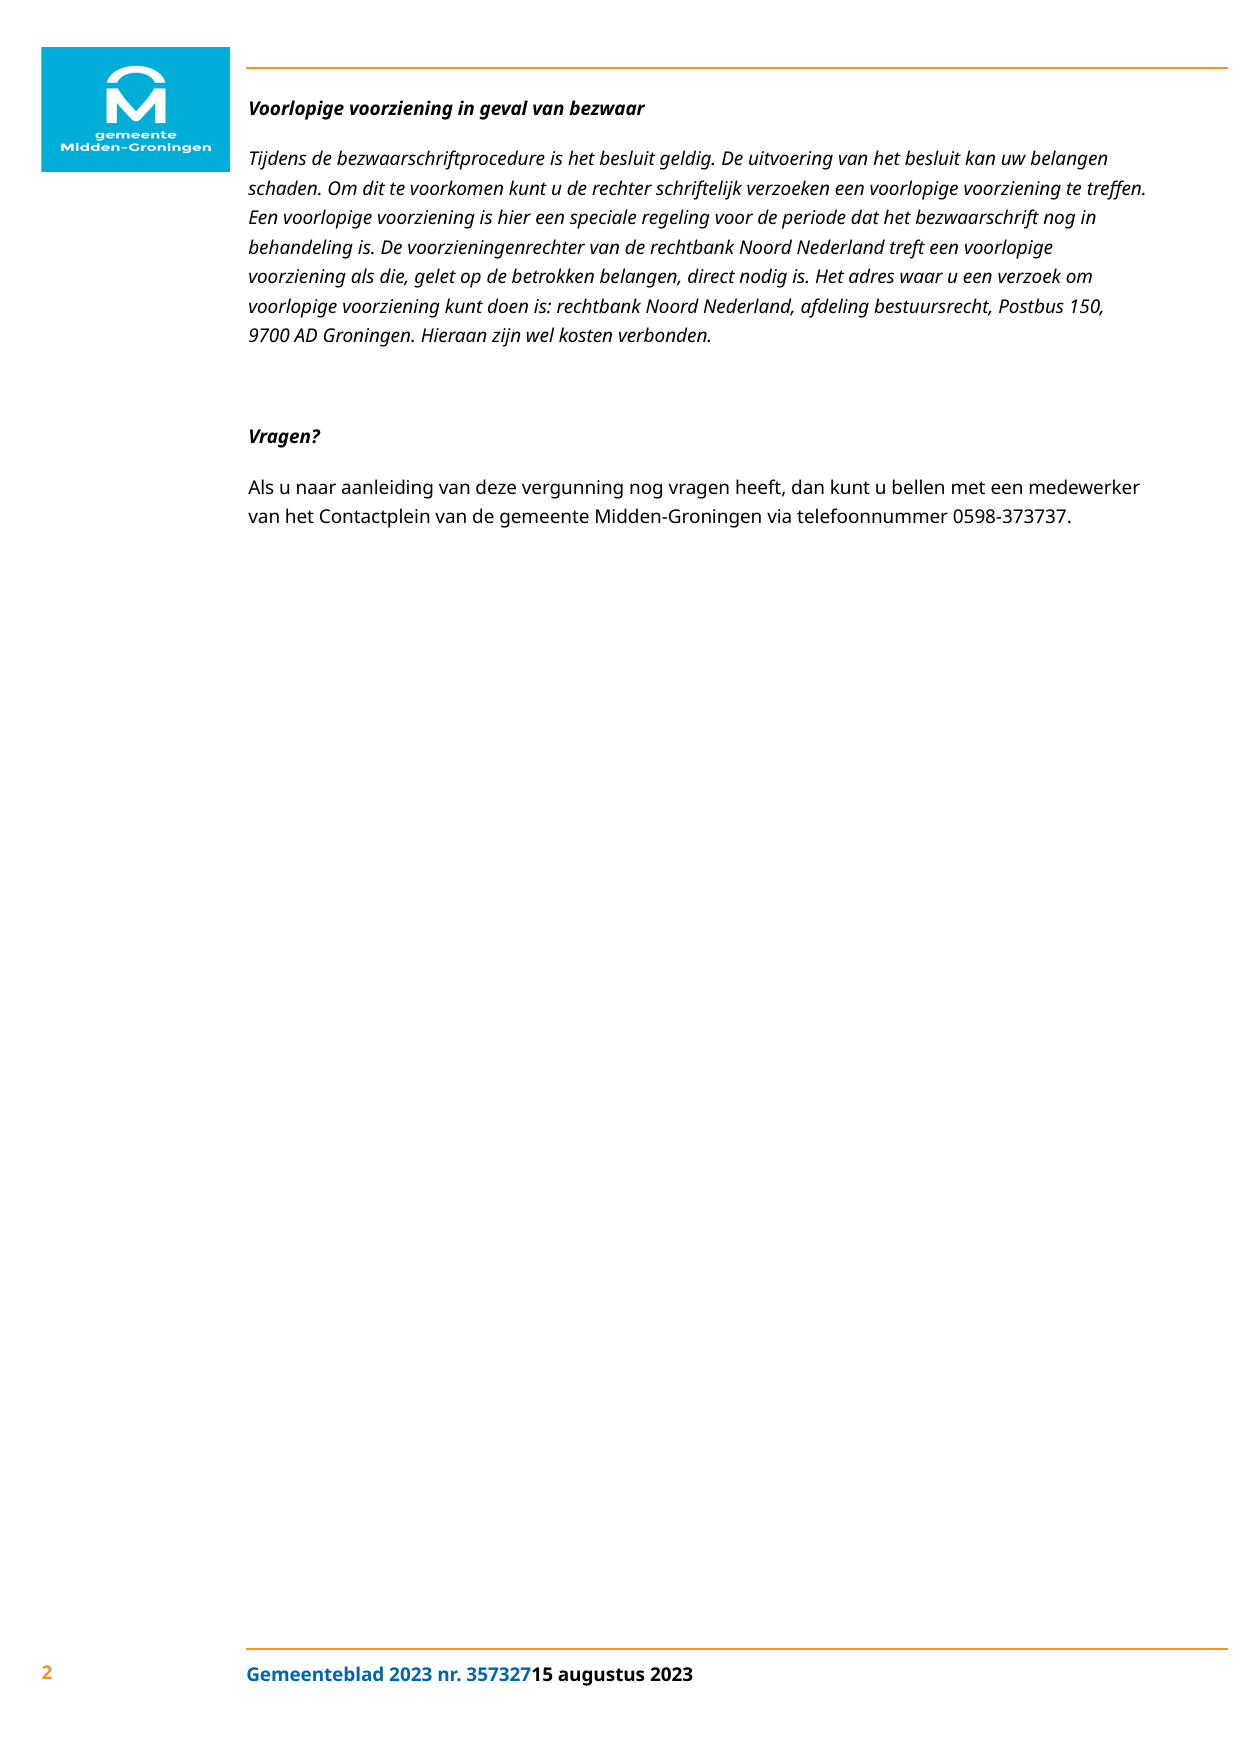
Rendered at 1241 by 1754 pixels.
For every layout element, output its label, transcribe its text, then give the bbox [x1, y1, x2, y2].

text Als u naar aanleiding van deze vergunning nog vragen heeft, dan kunt u bellen met een medewerker van het Contactplein van de gemeente Midden-Groningen via telefoonnummer 0598-373737. [248, 474, 1152, 529]
text Tijdens de bezwaarschriftprocedure is het besluit geldig. De uitvoering van het besluit kan uw belangen schaden. Om dit te voorkomen kunt u de rechter schriftelijk verzoeken een voorlopige voorziening te treffen. Een voorlopige voorziening is hier een speciale regeling voor de periode dat het bezwaarschrift nog in behandeling is. De voorzieningenrechter van de rechtbank Noord Nederland treft een voorlopige voorziening als die, gelet op de betrokken belangen, direct nodig is. Het adres waar u een verzoek om voorlopige voorziening kunt doen is: rechtbank Noord Nederland, afdeling bestuursrecht, Postbus 150, 9700 AD Groningen. Hieraan zijn wel kosten verbonden. [248, 145, 1152, 348]
text Voorlopige voorziening in geval van bezwaar [248, 95, 1152, 121]
picture [107, 89, 165, 122]
picture [108, 66, 164, 82]
text Vragen? [248, 423, 1152, 449]
picture [184, 146, 190, 153]
